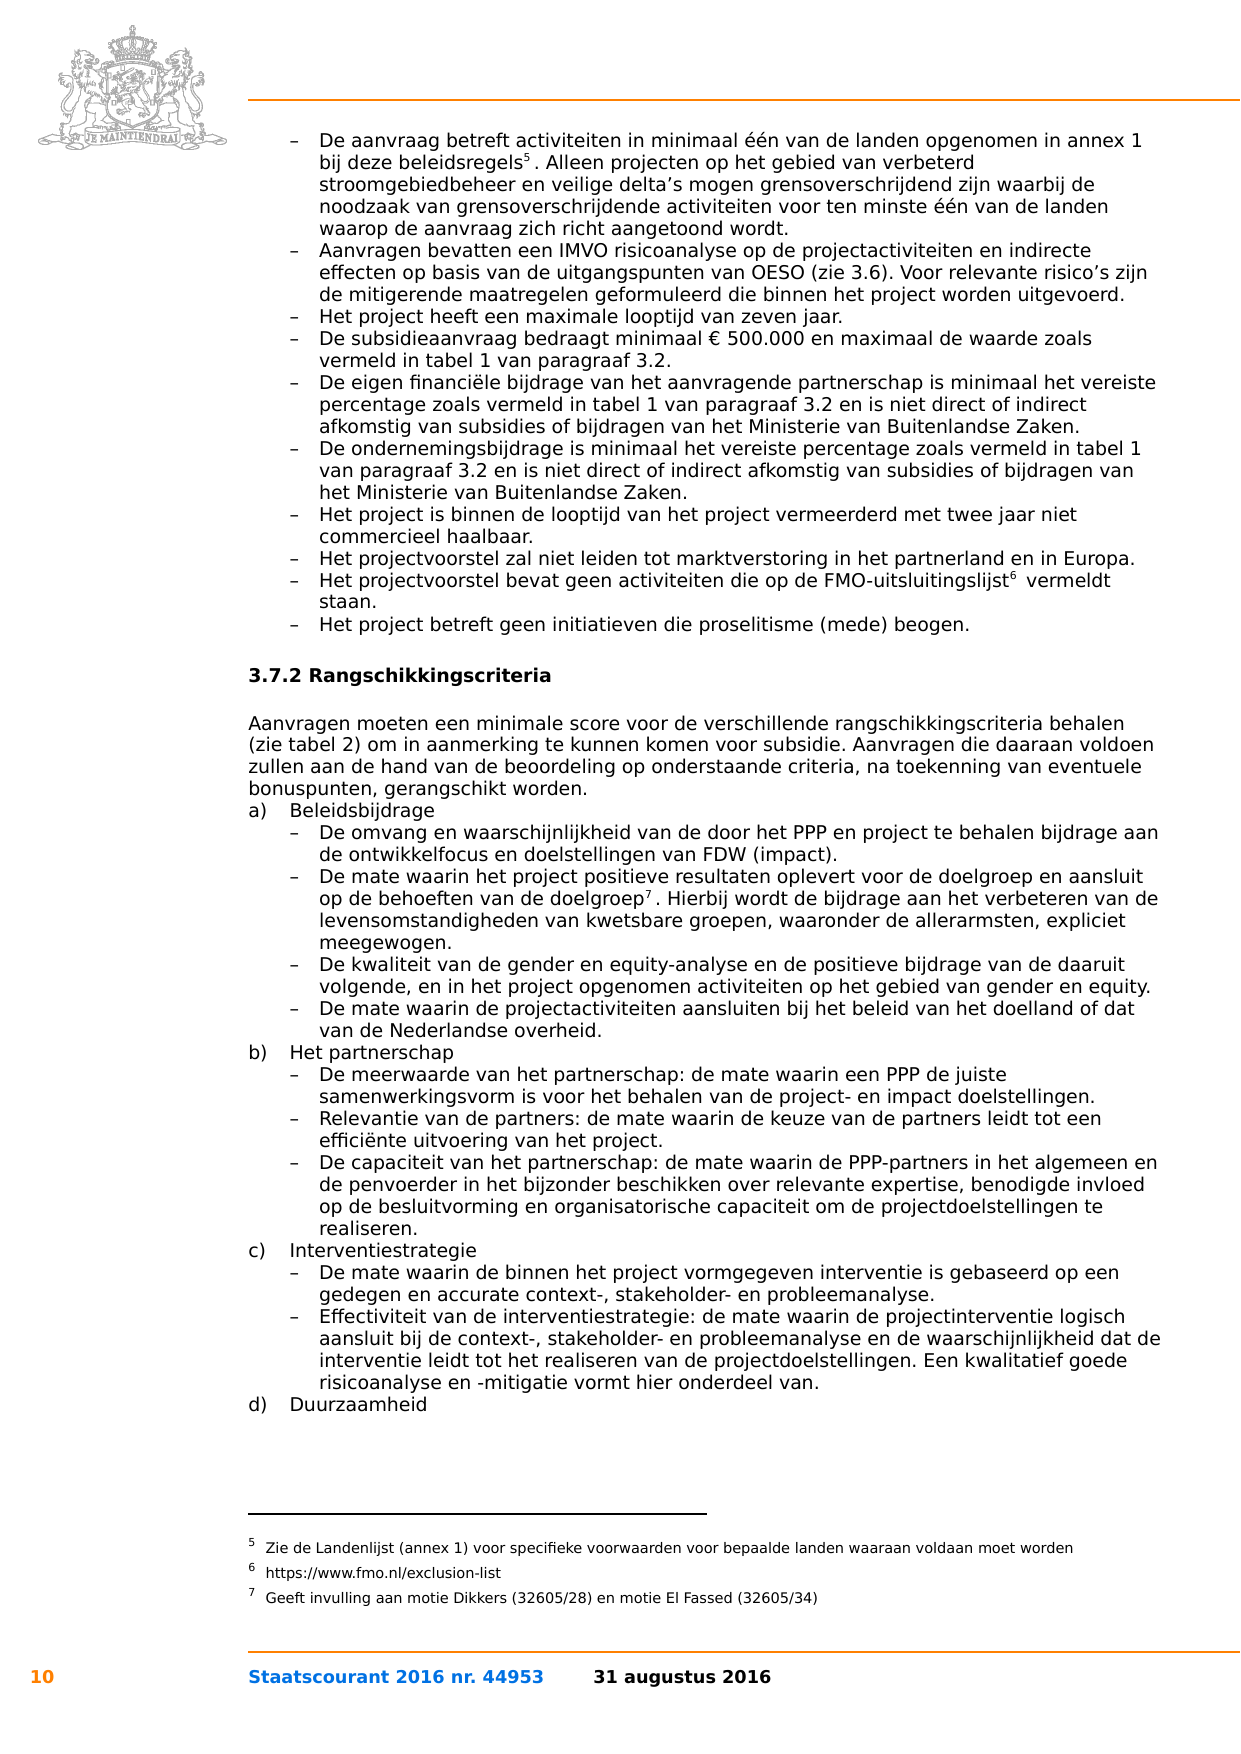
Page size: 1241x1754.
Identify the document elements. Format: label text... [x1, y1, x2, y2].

text – De capaciteit van het partnerschap: de mate waarin de PPP-partners in het algemeen en de penvoerder in het bijzonder beschikken over relevante expertise, benodigde invloed op de besluitvorming en organisatorische capaciteit om de projectdoelstellingen te realiseren. [289, 1152, 1163, 1240]
picture [38, 25, 227, 150]
text Zie de Landenlijst (annex 1) voor specifieke voorwaarden voor bepaalde landen waaraan voldaan moet worden [248, 1536, 1163, 1558]
text – Relevantie van de partners: de mate waarin de keuze van de partners leidt tot een efficiënte uitvoering van het project. [289, 1108, 1163, 1152]
text – De subsidieaanvraag bedraagt minimaal € 500.000 en maximaal de waarde zoals vermeld in tabel 1 van paragraaf 3.2. [289, 328, 1163, 372]
text – Effectiviteit van de interventiestrategie: de mate waarin de projectinterventie logisch aansluit bij de context-, stakeholder- en probleemanalyse en de waarschijnlijkheid dat de interventie leidt tot het realiseren van de projectdoelstellingen. Een kwalitatief goede risicoanalyse en -mitigatie vormt hier onderdeel van. [289, 1306, 1163, 1394]
text – De omvang en waarschijnlijkheid van de door het PPP en project te behalen bijdrage aan de ontwikkelfocus en doelstellingen van FDW (impact). [289, 822, 1163, 866]
text – De mate waarin de projectactiviteiten aansluiten bij het beleid van het doelland of dat van de Nederlandse overheid. [289, 998, 1163, 1042]
text b) Het partnerschap [248, 1042, 1163, 1064]
text – De meerwaarde van het partnerschap: de mate waarin een PPP de juiste samenwerkingsvorm is voor het behalen van de project- en impact doelstellingen. [289, 1064, 1163, 1108]
text – De ondernemingsbijdrage is minimaal het vereiste percentage zoals vermeld in tabel 1 van paragraaf 3.2 en is niet direct of indirect afkomstig van subsidies of bijdragen van het Ministerie van Buitenlandse Zaken. [289, 438, 1163, 503]
text – De mate waarin de binnen het project vormgegeven interventie is gebaseerd op een gedegen en accurate context-, stakeholder- en probleemanalyse. [289, 1262, 1163, 1306]
text a) Beleidsbijdrage [248, 800, 1163, 822]
text – Het project heeft een maximale looptijd van zeven jaar. [289, 306, 1163, 328]
text – Het project betreft geen initiatieven die proselitisme (mede) beogen. [289, 613, 1163, 635]
text https://www.fmo.nl/exclusion-list [248, 1561, 1163, 1583]
text – De kwaliteit van de gender en equity-analyse en de positieve bijdrage van de daaruit volgende, en in het project opgenomen activiteiten op het gebied van gender en equity. [289, 954, 1163, 998]
text – De eigen financiële bijdrage van het aanvragende partnerschap is minimaal het vereiste percentage zoals vermeld in tabel 1 van paragraaf 3.2 en is niet direct of indirect afkomstig van subsidies of bijdragen van het Ministerie van Buitenlandse Zaken. [289, 372, 1163, 438]
text – Het projectvoorstel zal niet leiden tot marktverstoring in het partnerland en in Europa. [289, 547, 1163, 569]
text d) Duurzaamheid [248, 1394, 1163, 1416]
text – De mate waarin het project positieve resultaten oplevert voor de doelgroep en aansluit op de behoeften van de doelgroep. Hierbij wordt de bijdrage aan het verbeteren van de levensomstandigheden van kwetsbare groepen, waaronder de allerarmsten, expliciet meegewogen. [289, 866, 1163, 954]
text – Het project is binnen de looptijd van het project vermeerderd met twee jaar niet commercieel haalbaar. [289, 503, 1163, 547]
text – Het projectvoorstel bevat geen activiteiten die op de FMO-uitsluitingslijst vermeldt staan. [289, 569, 1163, 613]
text c) Interventiestrategie [248, 1240, 1163, 1262]
text Aanvragen moeten een minimale score voor de verschillende rangschikkingscriteria behalen (zie tabel 2) om in aanmerking te kunnen komen voor subsidie. Aanvragen die daaraan voldoen zullen aan de hand van de beoordeling op onderstaande criteria, na toekenning van eventuele bonuspunten, gerangschikt worden. [248, 712, 1163, 800]
subtitle 3.7.2 Rangschikkingscriteria [248, 665, 1163, 687]
text Geeft invulling aan motie Dikkers (32605/28) en motie El Fassed (32605/34) [248, 1586, 1163, 1608]
text – Aanvragen bevatten een IMVO risicoanalyse op de projectactiviteiten en indirecte effecten op basis van de uitgangspunten van OESO (zie 3.6). Voor relevante risico’s zijn de mitigerende maatregelen geformuleerd die binnen het project worden uitgevoerd. [289, 240, 1163, 306]
text – De aanvraag betreft activiteiten in minimaal één van de landen opgenomen in annex 1 bij deze beleidsregels. Alleen projecten op het gebied van verbeterd stroomgebiedbeheer en veilige delta’s mogen grensoverschrijdend zijn waarbij de noodzaak van grensoverschrijdende activiteiten voor ten minste één van de landen waarop de aanvraag zich richt aangetoond wordt. [289, 130, 1163, 240]
